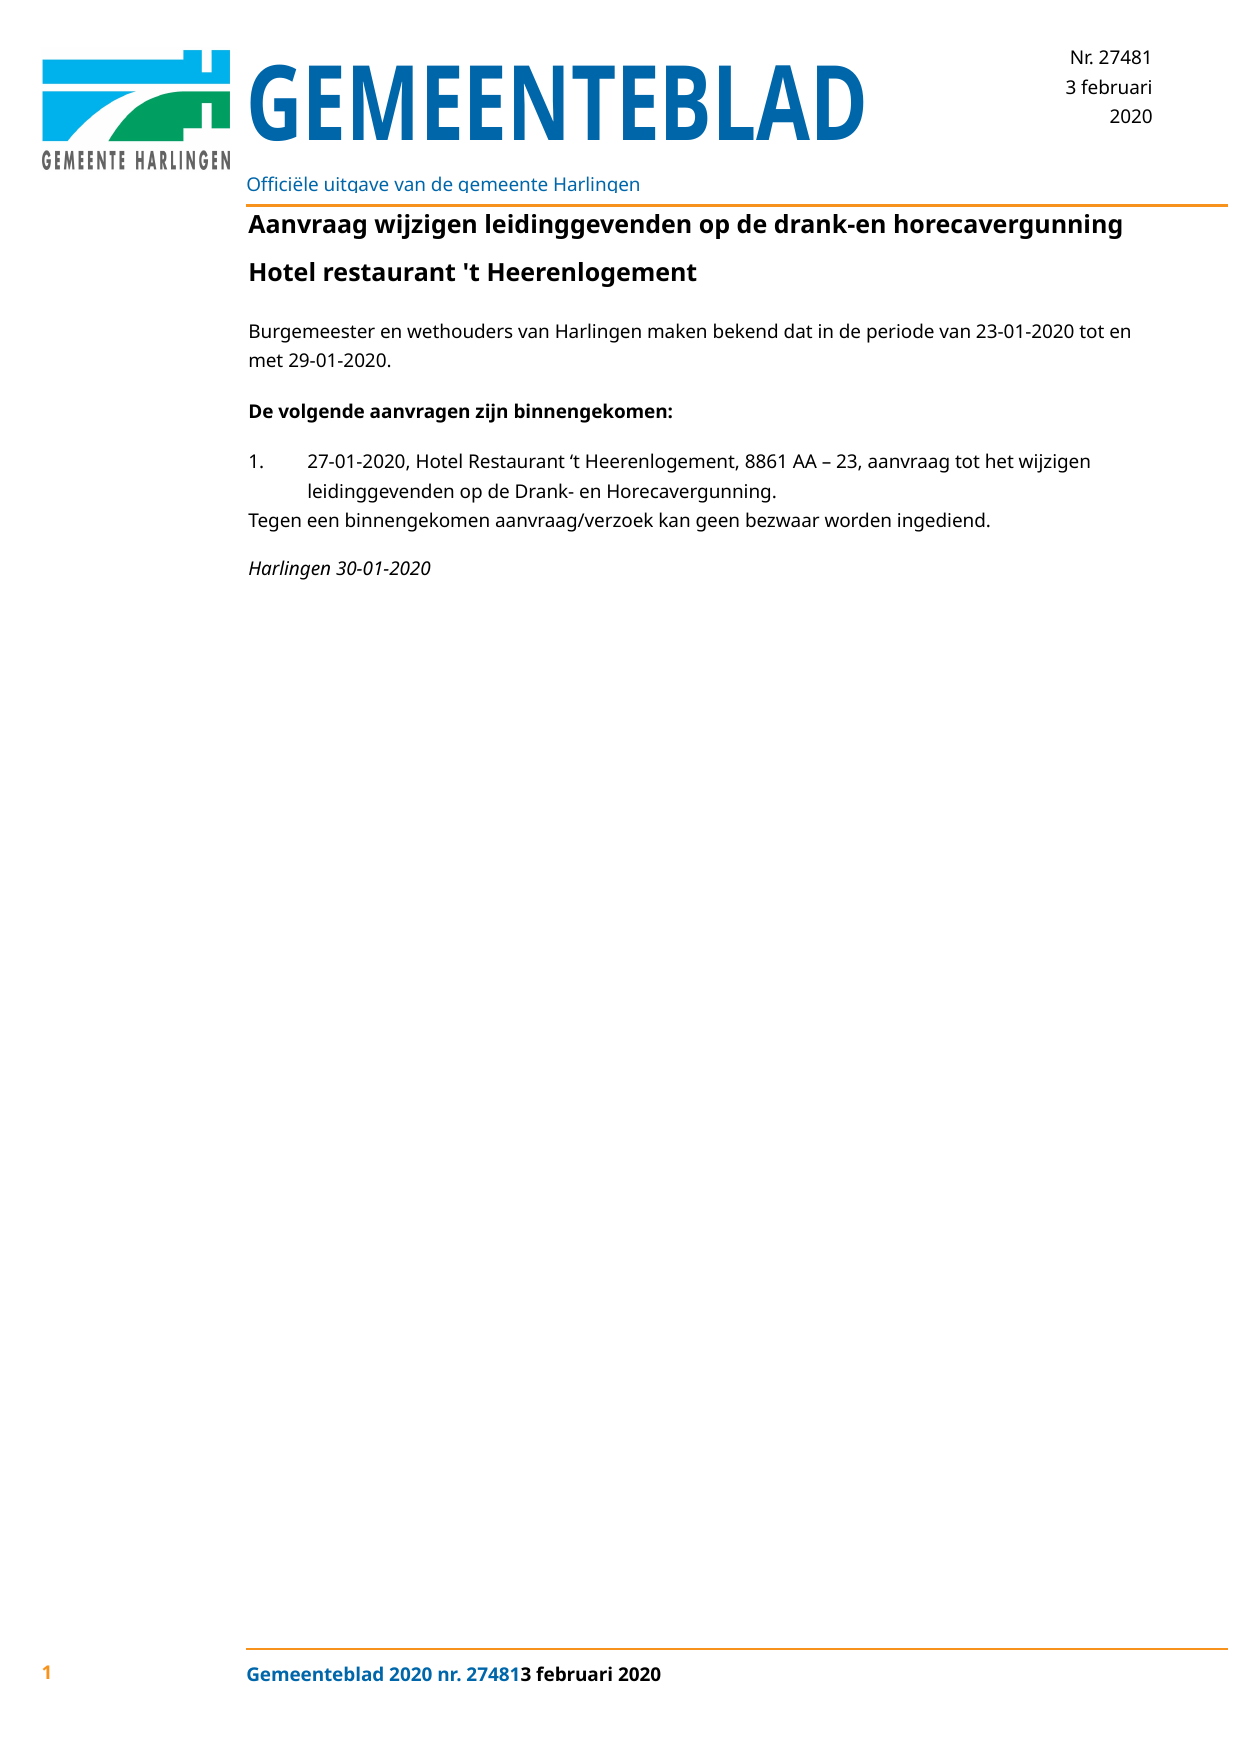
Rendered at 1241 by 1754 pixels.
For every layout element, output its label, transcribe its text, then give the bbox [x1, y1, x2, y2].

picture [41, 47, 231, 172]
list 27-01-2020, Hotel Restaurant ‘t Heerenlogement, 8861 AA – 23, aanvraag tot het wijzigen leidinggevenden op de Drank- en Horecavergunning. [248, 448, 1152, 504]
text Harlingen 30-01-2020 [248, 555, 1152, 581]
text Tegen een binnengekomen aanvraag/verzoek kan geen bezwaar worden ingediend. [248, 507, 1152, 533]
text De volgende aanvragen zijn binnengekomen: [248, 398, 1152, 424]
text Aanvraag wijzigen leidinggevenden op de drank-en horecavergunning Hotel restaurant 't Heerenlogement [248, 207, 1152, 288]
text Burgemeester en wethouders van Harlingen maken bekend dat in de periode van 23-01-2020 tot en met 29-01-2020. [248, 318, 1152, 373]
